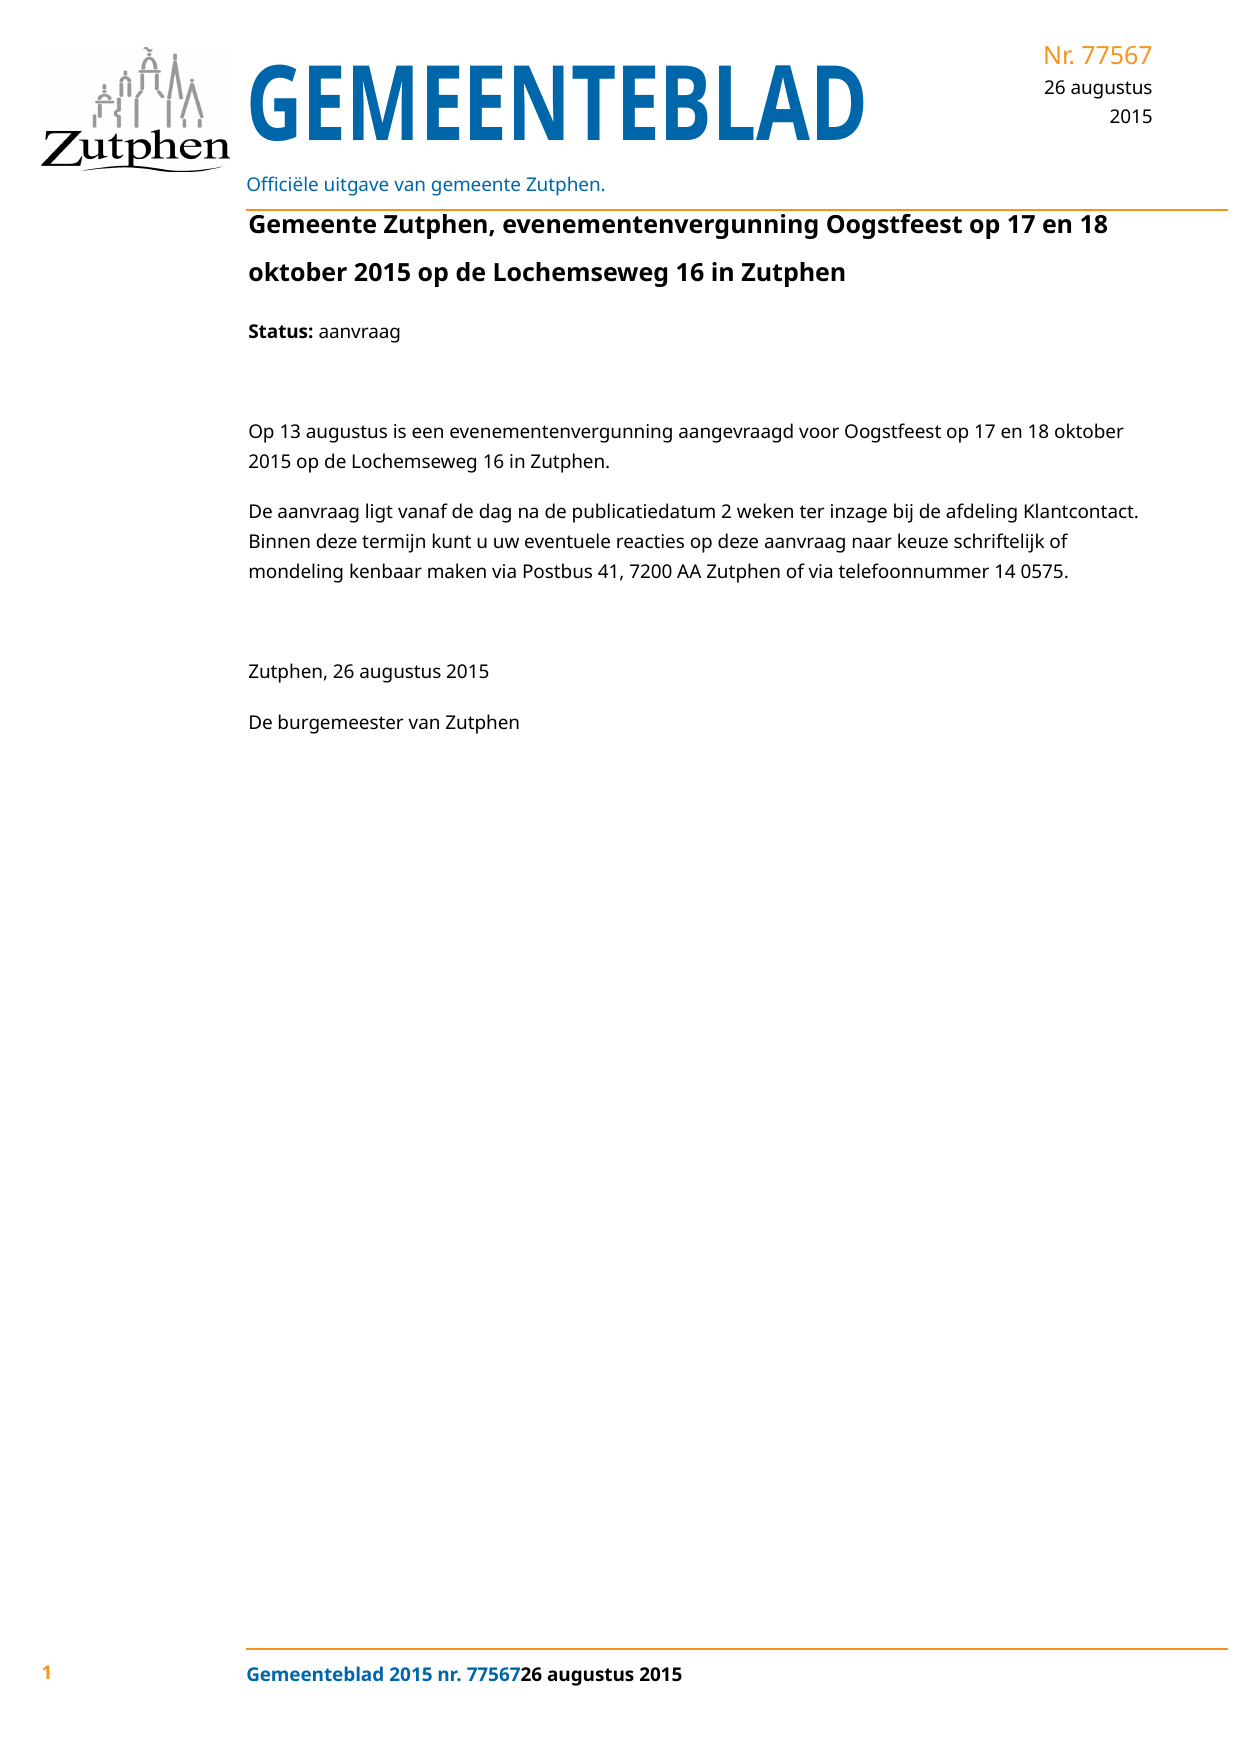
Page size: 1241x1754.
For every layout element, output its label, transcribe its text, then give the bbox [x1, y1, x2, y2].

text Gemeente Zutphen, evenementenvergunning Oogstfeest op 17 en 18 oktober 2015 op de Lochemseweg 16 in Zutphen [248, 211, 1152, 288]
text De burgemeester van Zutphen [248, 709, 1152, 735]
text De aanvraag ligt vanaf de dag na de publicatiedatum 2 weken ter inzage bij de afdeling Klantcontact. Binnen deze termijn kunt u uw eventuele reacties op deze aanvraag naar keuze schriftelijk of mondeling kenbaar maken via Postbus 41, 7200 AA Zutphen of via telefoonnummer 14 0575. [248, 499, 1152, 584]
text Status: aanvraag [248, 318, 1152, 344]
text Zutphen, 26 augustus 2015 [248, 659, 1152, 684]
picture [41, 47, 231, 172]
text Op 13 augustus is een evenementenvergunning aangevraagd voor Oogstfeest op 17 en 18 oktober 2015 op de Lochemseweg 16 in Zutphen. [248, 419, 1152, 474]
